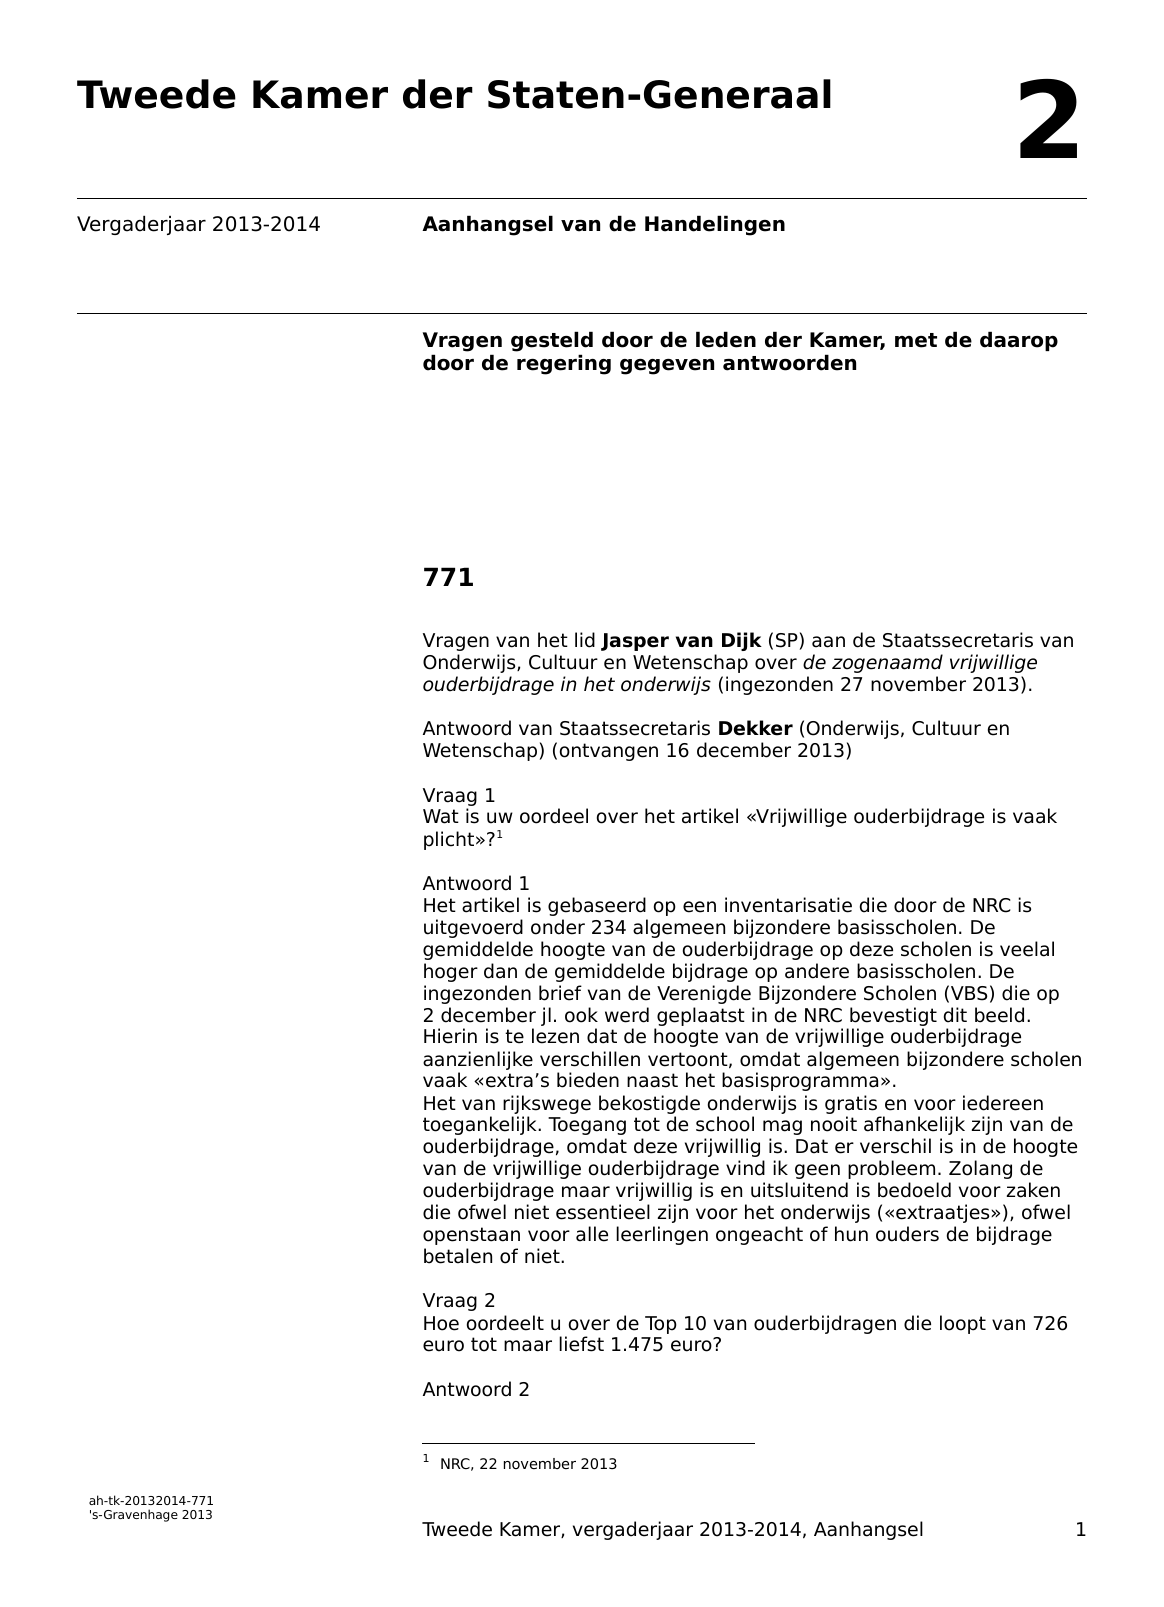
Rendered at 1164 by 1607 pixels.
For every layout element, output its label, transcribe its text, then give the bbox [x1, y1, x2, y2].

table_cell Aanhangsel van de Handelingen [422, 199, 1087, 313]
text 771 [422, 563, 1087, 592]
table_cell Vragen gesteld door de leden der Kamer, met de daarop door de regering gegeven antwoorden [422, 314, 1087, 375]
table_header 2 [886, 59, 1087, 198]
table_cell Vergaderjaar 2013-2014 [77, 199, 422, 313]
text Antwoord 1 [422, 873, 1087, 894]
text Vragen van het lid Jasper van Dijk (SP) aan de Staatssecretaris van Onderwijs, Cultuur en Wetenschap over de zogenaamd vrijwillige ouderbijdrage in het onderwijs (ingezonden 27 november 2013). [422, 630, 1087, 696]
text Vraag 1 [422, 784, 1087, 806]
text ah-tk-20132014-771 [88, 1494, 323, 1508]
text Vraag 2 [422, 1290, 1087, 1312]
text Het van rijkswege bekostigde onderwijs is gratis en voor iedereen toegankelijk. Toegang tot de school mag nooit afhankelijk zijn van de ouderbijdrage, omdat deze vrijwillig is. Dat er verschil is in de hoogte van de vrijwillige ouderbijdrage vind ik geen probleem. Zolang de ouderbijdrage maar vrijwillig is en uitsluitend is bedoeld voor zaken die ofwel niet essentieel zijn voor het onderwijs («extraatjes»), ofwel openstaan voor alle leerlingen ongeacht of hun ouders de bijdrage betalen of niet. [422, 1092, 1087, 1268]
text Antwoord van Staatssecretaris Dekker (Onderwijs, Cultuur en Wetenschap) (ontvangen 16 december 2013) [422, 718, 1087, 762]
table_cell [77, 314, 422, 375]
text NRC, 22 november 2013 [422, 1452, 1087, 1474]
text Hoe oordeelt u over de Top 10 van ouderbijdragen die loopt van 726 euro tot maar liefst 1.475 euro? [422, 1312, 1087, 1356]
text Het artikel is gebaseerd op een inventarisatie die door de NRC is uitgevoerd onder 234 algemeen bijzondere basisscholen. De gemiddelde hoogte van de ouderbijdrage op deze scholen is veelal hoger dan de gemiddelde bijdrage op andere basisscholen. De ingezonden brief van de Verenigde Bijzondere Scholen (VBS) die op 2 december jl. ook werd geplaatst in de NRC bevestigt dit beeld. Hierin is te lezen dat de hoogte van de vrijwillige ouderbijdrage aanzienlijke verschillen vertoont, omdat algemeen bijzondere scholen vaak «extra’s bieden naast het basisprogramma». [422, 894, 1087, 1092]
text 's-Gravenhage 2013 [88, 1508, 323, 1522]
table_header Tweede Kamer der Staten-Generaal [77, 59, 886, 198]
text Wat is uw oordeel over het artikel «Vrijwillige ouderbijdrage is vaak plicht»? [422, 806, 1087, 850]
text Antwoord 2 [422, 1378, 1087, 1401]
